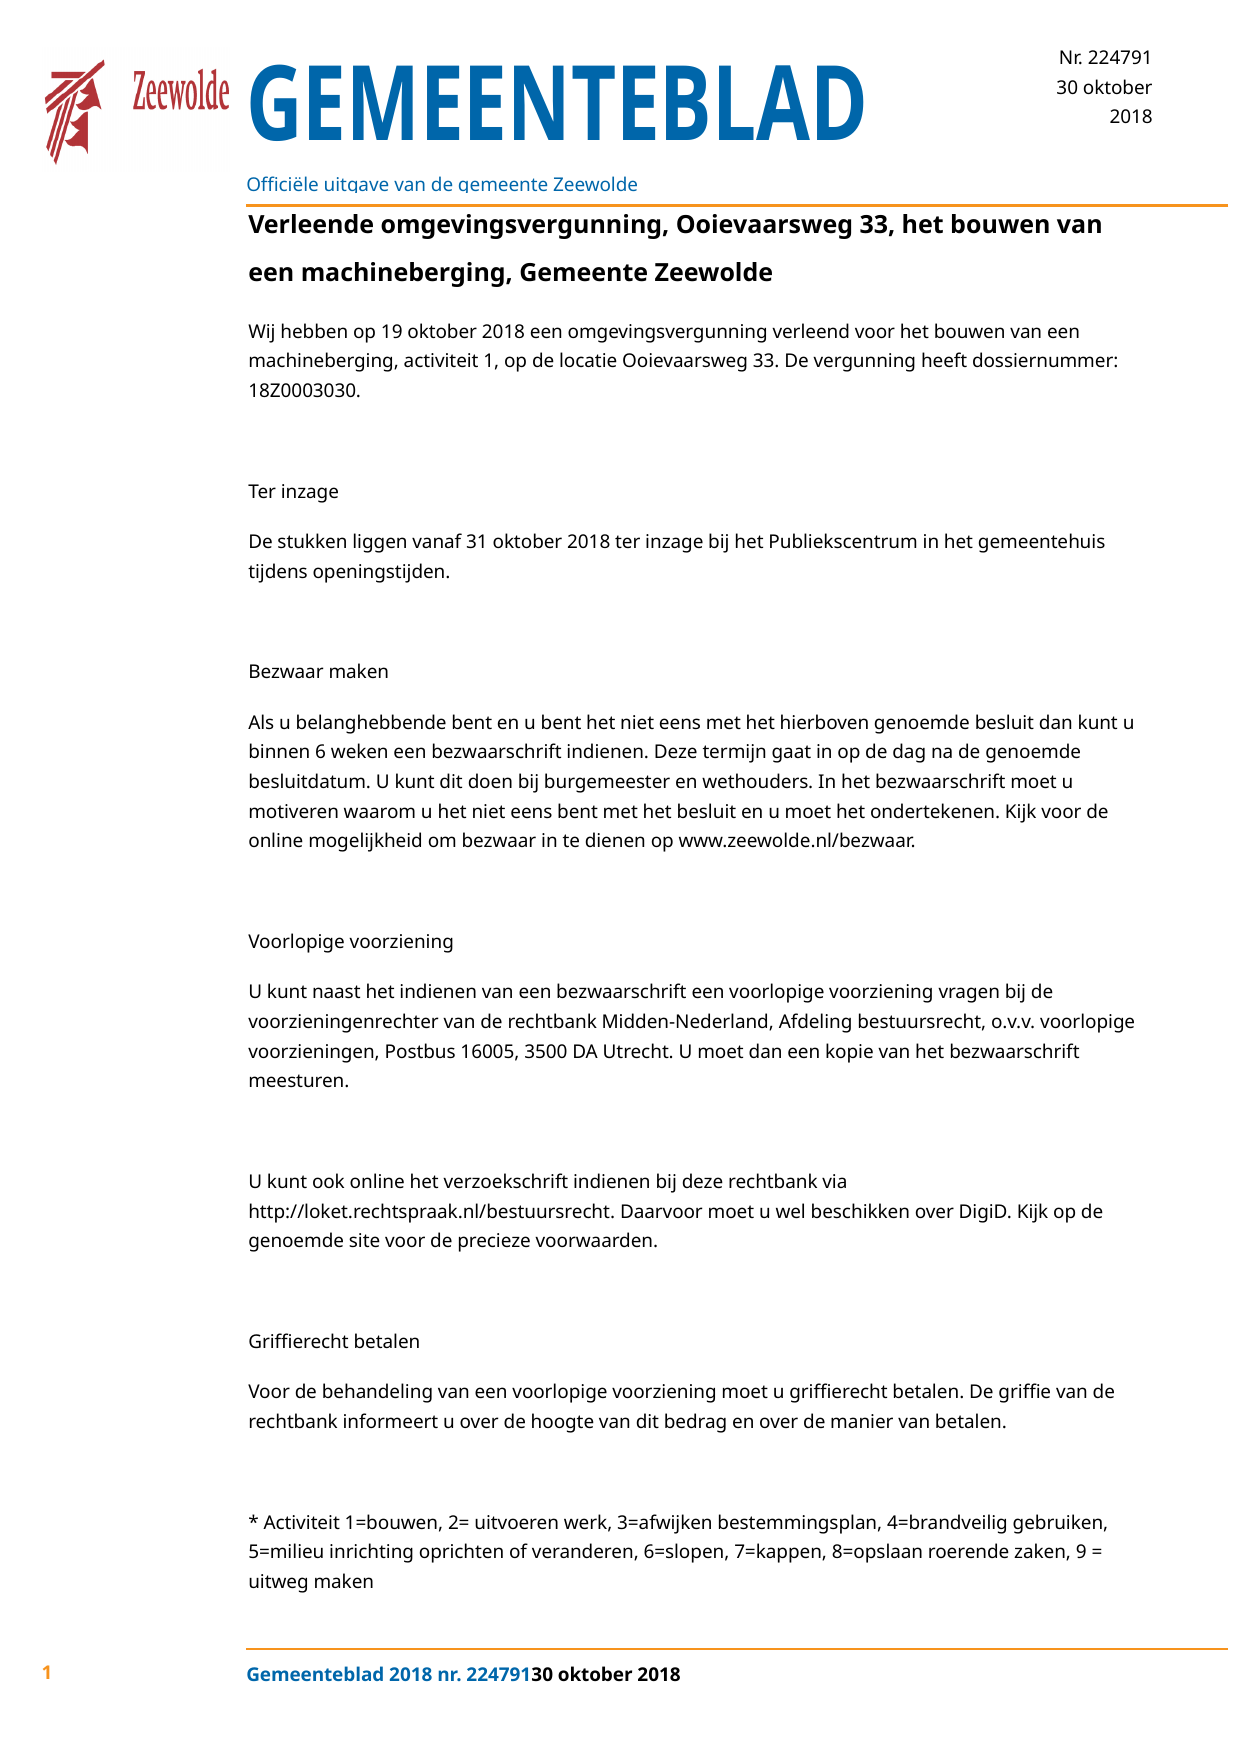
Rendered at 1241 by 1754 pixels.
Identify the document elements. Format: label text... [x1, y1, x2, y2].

text Voor de behandeling van een voorlopige voorziening moet u griffierecht betalen. De griffie van de rechtbank informeert u over de hoogte van dit bedrag en over de manier van betalen. [248, 1379, 1152, 1434]
text U kunt ook online het verzoekschrift indienen bij deze rechtbank via http://loket.rechtspraak.nl/bestuursrecht. Daarvoor moet u wel beschikken over DigiD. Kijk op de genoemde site voor de precieze voorwaarden. [248, 1168, 1152, 1253]
text Voorlopige voorziening [248, 928, 1152, 954]
picture [41, 47, 231, 172]
text Wij hebben op 19 oktober 2018 een omgevingsvergunning verleend voor het bouwen van een machineberging, activiteit 1, op de locatie Ooievaarsweg 33. De vergunning heeft dossiernummer: 18Z0003030. [248, 318, 1152, 403]
text Bezwaar maken [248, 659, 1152, 684]
text U kunt naast het indienen van een bezwaarschrift een voorlopige voorziening vragen bij de voorzieningenrechter van de rechtbank Midden-Nederland, Afdeling bestuursrecht, o.v.v. voorlopige voorzieningen, Postbus 16005, 3500 DA Utrecht. U moet dan een kopie van het bezwaarschrift meesturen. [248, 979, 1152, 1093]
text Verleende omgevingsvergunning, Ooievaarsweg 33, het bouwen van een machineberging, Gemeente Zeewolde [248, 207, 1152, 288]
text Griffierecht betalen [248, 1328, 1152, 1354]
text * Activiteit 1=bouwen, 2= uitvoeren werk, 3=afwijken bestemmingsplan, 4=brandveilig gebruiken, 5=milieu inrichting oprichten of veranderen, 6=slopen, 7=kappen, 8=opslaan roerende zaken, 9 = uitweg maken [248, 1509, 1152, 1594]
text De stukken liggen vanaf 31 oktober 2018 ter inzage bij het Publiekscentrum in het gemeentehuis tijdens openingstijden. [248, 528, 1152, 584]
text Ter inzage [248, 478, 1152, 504]
text Als u belanghebbende bent en u bent het niet eens met het hierboven genoemde besluit dan kunt u binnen 6 weken een bezwaarschrift indienen. Deze termijn gaat in op de dag na de genoemde besluitdatum. U kunt dit doen bij burgemeester en wethouders. In het bezwaarschrift moet u motiveren waarom u het niet eens bent met het besluit en u moet het ondertekenen. Kijk voor de online mogelijkheid om bezwaar in te dienen op www.zeewolde.nl/bezwaar. [248, 709, 1152, 853]
